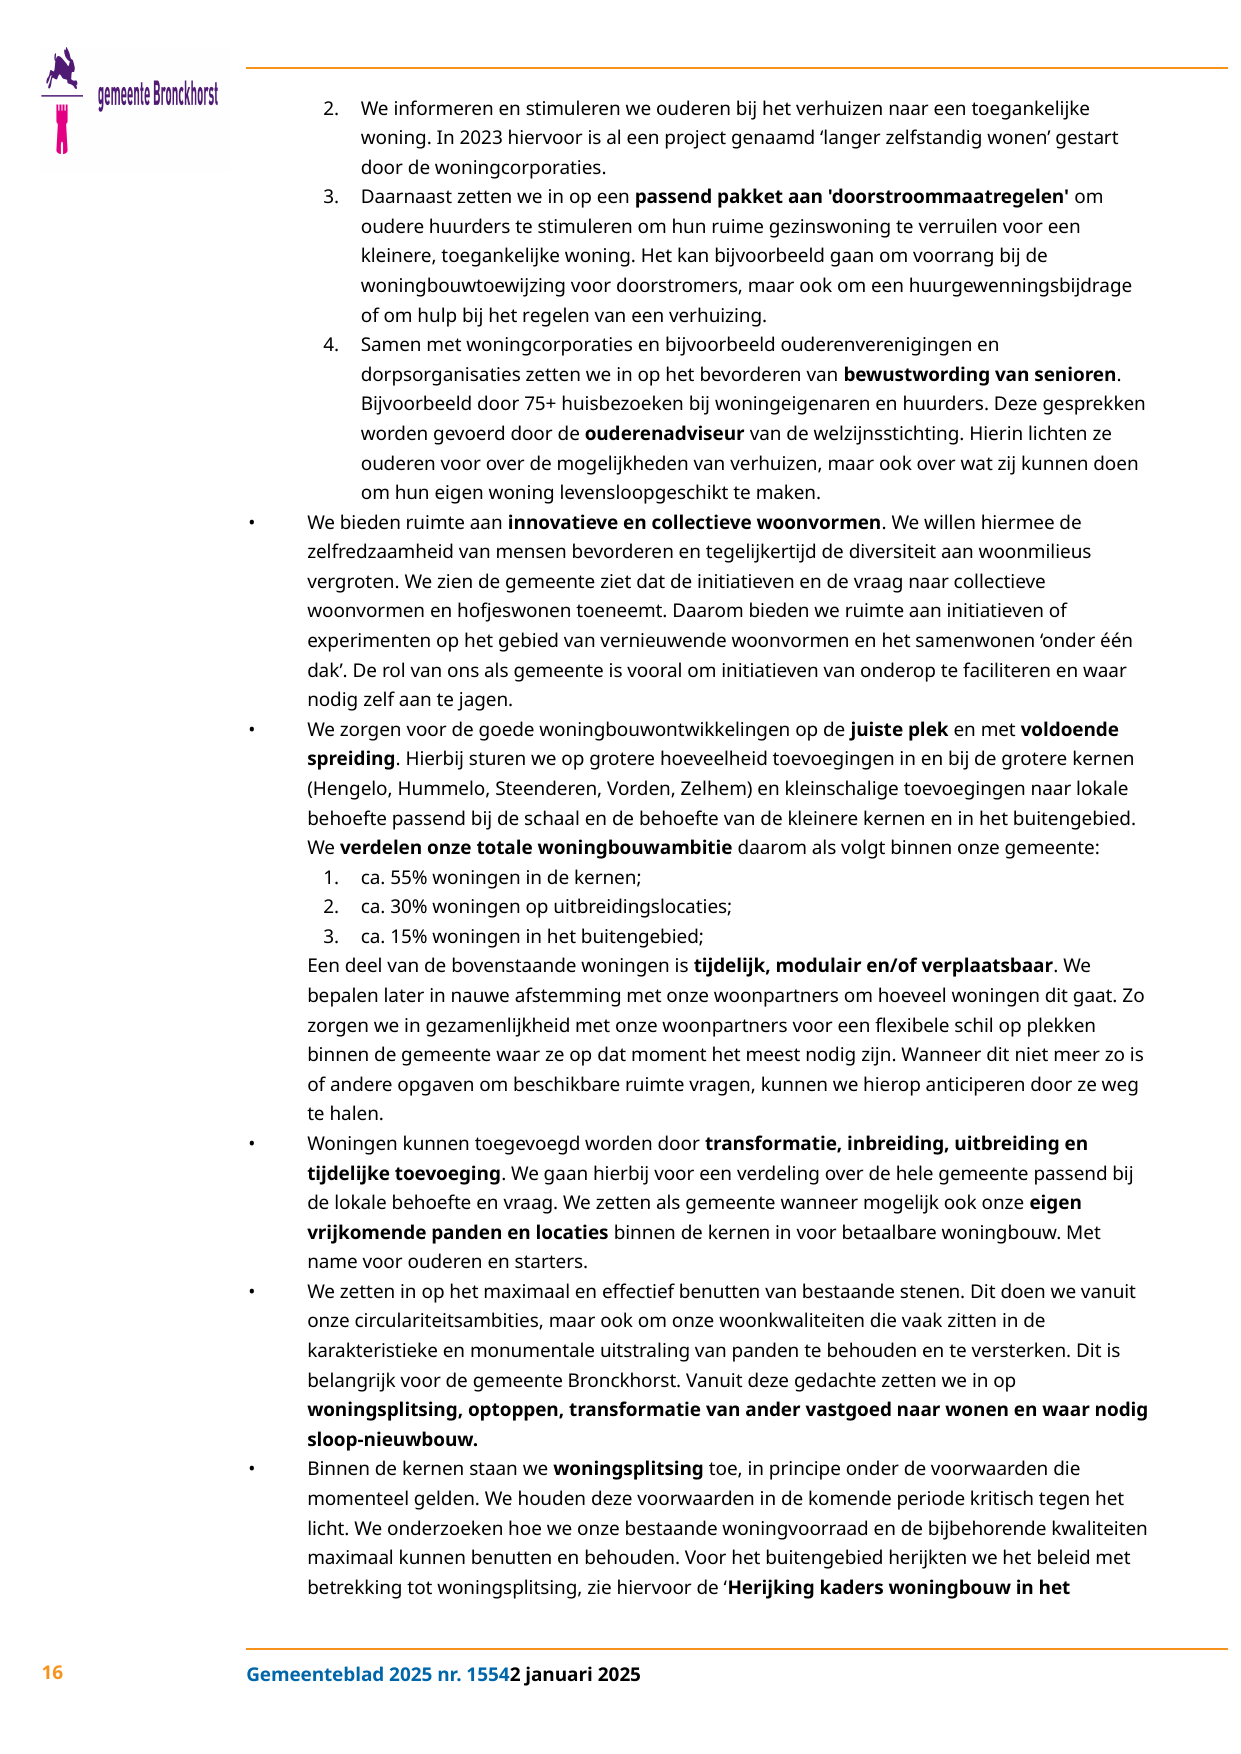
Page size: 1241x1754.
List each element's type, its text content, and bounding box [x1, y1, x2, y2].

list ca. 15% woningen in het buitengebied; [323, 923, 1152, 949]
picture [41, 47, 231, 172]
list Binnen de kernen staan we woningsplitsing toe, in principe onder de voorwaarden die momenteel gelden. We houden deze voorwaarden in de komende periode kritisch tegen het licht. We onderzoeken hoe we onze bestaande woningvoorraad en de bijbehorende kwaliteiten maximaal kunnen benutten en behouden. Voor het buitengebied herijkten we het beleid met betrekking tot woningsplitsing, zie hiervoor de ‘Herijking kaders woningbouw in het [248, 1456, 1152, 1600]
list Samen met woningcorporaties en bijvoorbeeld ouderenverenigingen en dorpsorganisaties zetten we in op het bevorderen van bewustwording van senioren. Bijvoorbeeld door 75+ huisbezoeken bij woningeigenaren en huurders. Deze gesprekken worden gevoerd door de ouderenadviseur van de welzijnsstichting. Hierin lichten ze ouderen voor over de mogelijkheden van verhuizen, maar ook over wat zij kunnen doen om hun eigen woning levensloopgeschikt te maken. [323, 331, 1152, 505]
list Een deel van de bovenstaande woningen is tijdelijk, modulair en/of verplaatsbaar. We bepalen later in nauwe afstemming met onze woonpartners om hoeveel woningen dit gaat. Zo zorgen we in gezamenlijkheid met onze woonpartners voor een flexibele schil op plekken binnen de gemeente waar ze op dat moment het meest nodig zijn. Wanneer dit niet meer zo is of andere opgaven om beschikbare ruimte vragen, kunnen we hierop anticiperen door ze weg te halen. [248, 953, 1152, 1126]
list ca. 30% woningen op uitbreidingslocaties; [323, 893, 1152, 919]
list We bieden ruimte aan innovatieve en collectieve woonvormen. We willen hiermee de zelfredzaamheid van mensen bevorderen en tegelijkertijd de diversiteit aan woonmilieus vergroten. We zien de gemeente ziet dat de initiatieven en de vraag naar collectieve woonvormen en hofjeswonen toeneemt. Daarom bieden we ruimte aan initiatieven of experimenten op het gebied van vernieuwende woonvormen en het samenwonen ‘onder één dak’. De rol van ons als gemeente is vooral om initiatieven van onderop te faciliteren en waar nodig zelf aan te jagen. [248, 509, 1152, 712]
list ca. 55% woningen in de kernen; [323, 864, 1152, 890]
list Daarnaast zetten we in op een passend pakket aan 'doorstroommaatregelen' om oudere huurders te stimuleren om hun ruime gezinswoning te verruilen voor een kleinere, toegankelijke woning. Het kan bijvoorbeeld gaan om voorrang bij de woningbouwtoewijzing voor doorstromers, maar ook om een huurgewenningsbijdrage of om hulp bij het regelen van een verhuizing. [323, 183, 1152, 328]
list We informeren en stimuleren we ouderen bij het verhuizen naar een toegankelijke woning. In 2023 hiervoor is al een project genaamd ‘langer zelfstandig wonen’ gestart door de woningcorporaties. [323, 95, 1152, 180]
list Woningen kunnen toegevoegd worden door transformatie, inbreiding, uitbreiding en tijdelijke toevoeging. We gaan hierbij voor een verdeling over de hele gemeente passend bij de lokale behoefte en vraag. We zetten als gemeente wanneer mogelijk ook onze eigen vrijkomende panden en locaties binnen de kernen in voor betaalbare woningbouw. Met name voor ouderen en starters. [248, 1130, 1152, 1274]
list We zetten in op het maximaal en effectief benutten van bestaande stenen. Dit doen we vanuit onze circulariteitsambities, maar ook om onze woonkwaliteiten die vaak zitten in de karakteristieke en monumentale uitstraling van panden te behouden en te versterken. Dit is belangrijk voor de gemeente Bronckhorst. Vanuit deze gedachte zetten we in op woningsplitsing, optoppen, transformatie van ander vastgoed naar wonen en waar nodig sloop-nieuwbouw. [248, 1278, 1152, 1452]
list We zorgen voor de goede woningbouwontwikkelingen op de juiste plek en met voldoende spreiding. Hierbij sturen we op grotere hoeveelheid toevoegingen in en bij de grotere kernen (Hengelo, Hummelo, Steenderen, Vorden, Zelhem) en kleinschalige toevoegingen naar lokale behoefte passend bij de schaal en de behoefte van de kleinere kernen en in het buitengebied. We verdelen onze totale woningbouwambitie daarom als volgt binnen onze gemeente: [248, 716, 1152, 860]
